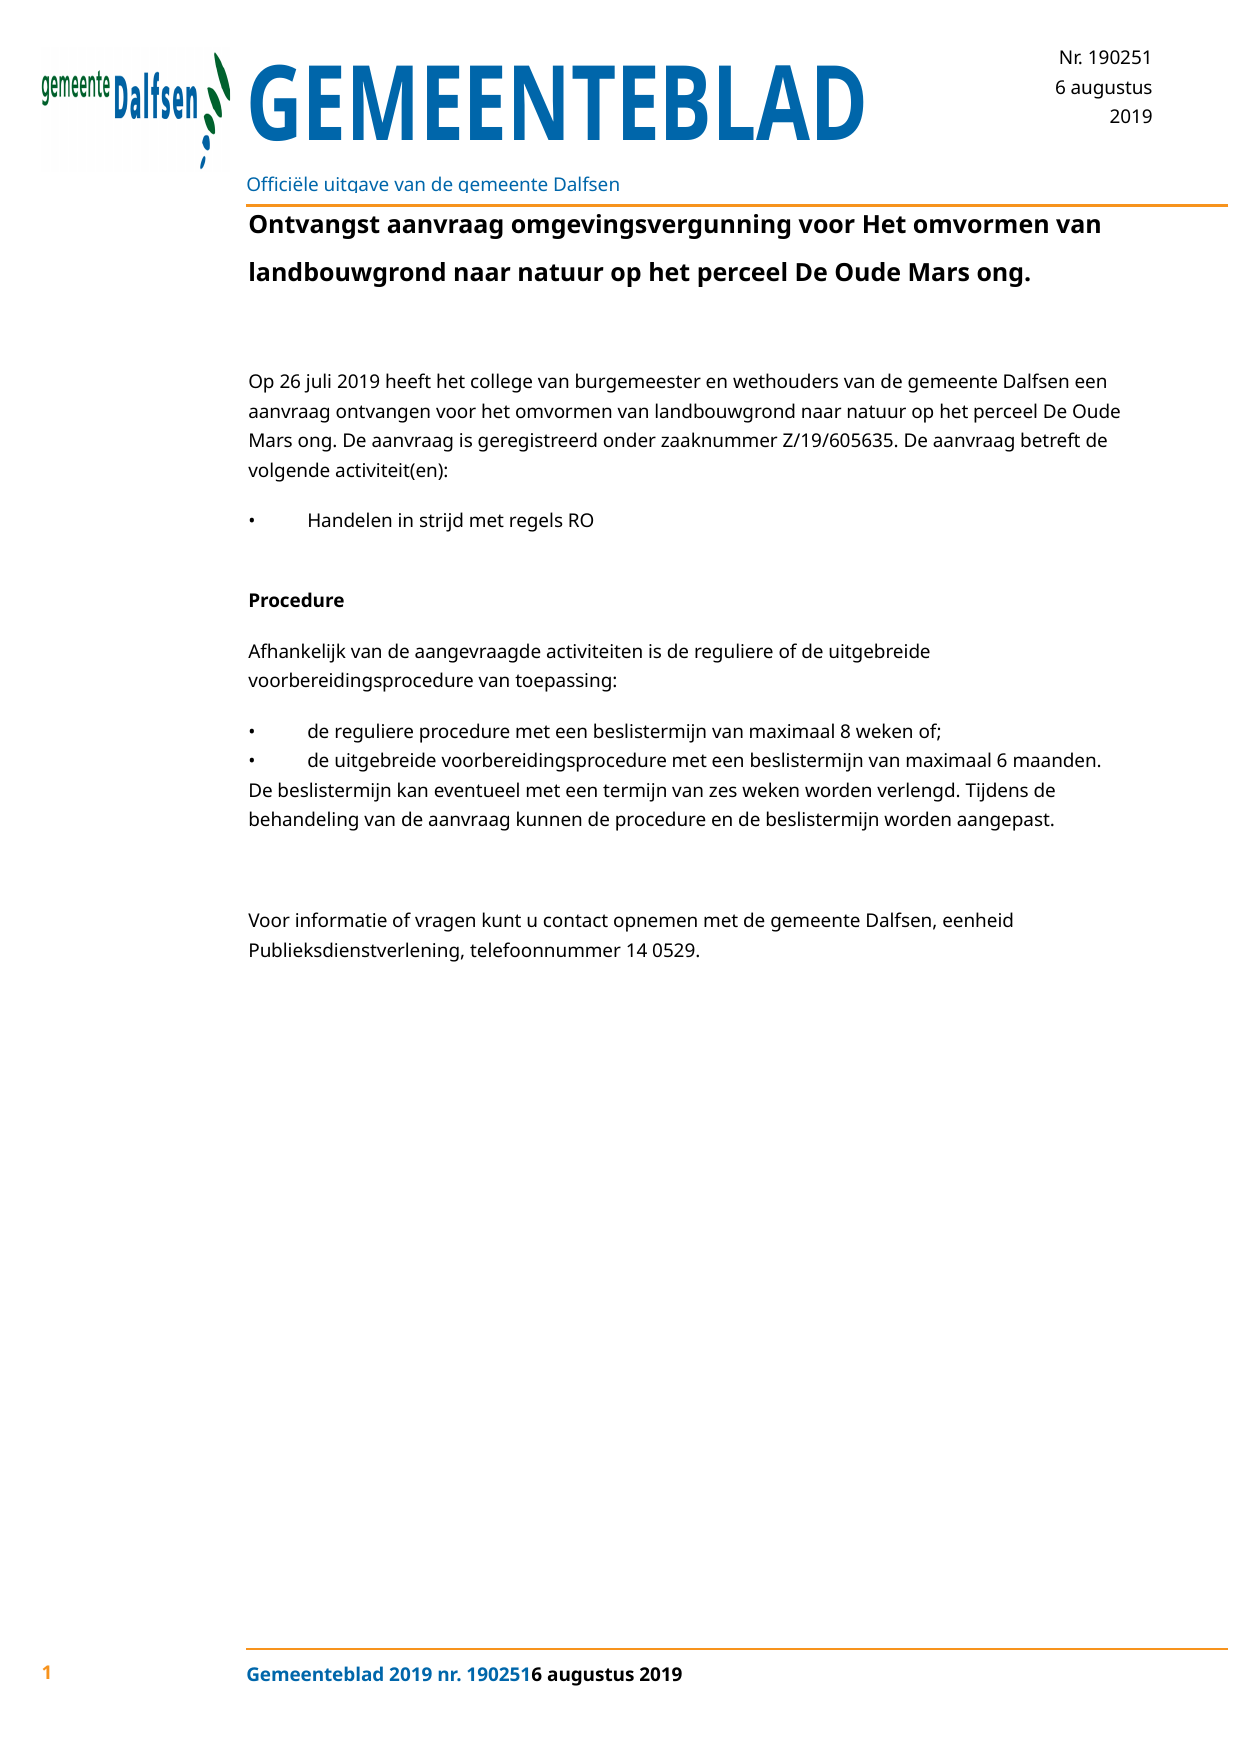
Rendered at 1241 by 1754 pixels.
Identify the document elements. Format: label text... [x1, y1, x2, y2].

text De beslistermijn kan eventueel met een termijn van zes weken worden verlengd. Tijdens de behandeling van de aanvraag kunnen de procedure en de beslistermijn worden aangepast. [248, 777, 1152, 832]
text Op 26 juli 2019 heeft het college van burgemeester en wethouders van de gemeente Dalfsen een aanvraag ontvangen voor het omvormen van landbouwgrond naar natuur op het perceel De Oude Mars ong. De aanvraag is geregistreerd onder zaaknummer Z/19/605635. De aanvraag betreft de volgende activiteit(en): [248, 368, 1152, 483]
text Voor informatie of vragen kunt u contact opnemen met de gemeente Dalfsen, eenheid Publieksdienstverlening, telefoonnummer 14 0529. [248, 907, 1152, 963]
list Handelen in strijd met regels RO [248, 507, 1152, 533]
list de reguliere procedure met een beslistermijn van maximaal 8 weken of; [248, 718, 1152, 744]
text Procedure [248, 587, 1152, 613]
text Ontvangst aanvraag omgevingsvergunning voor Het omvormen van landbouwgrond naar natuur op het perceel De Oude Mars ong. [248, 207, 1152, 288]
picture [41, 47, 231, 172]
list de uitgebreide voorbereidingsprocedure met een beslistermijn van maximaal 6 maanden. [248, 747, 1152, 773]
text Afhankelijk van de aangevraagde activiteiten is de reguliere of de uitgebreide voorbereidingsprocedure van toepassing: [248, 638, 1152, 693]
